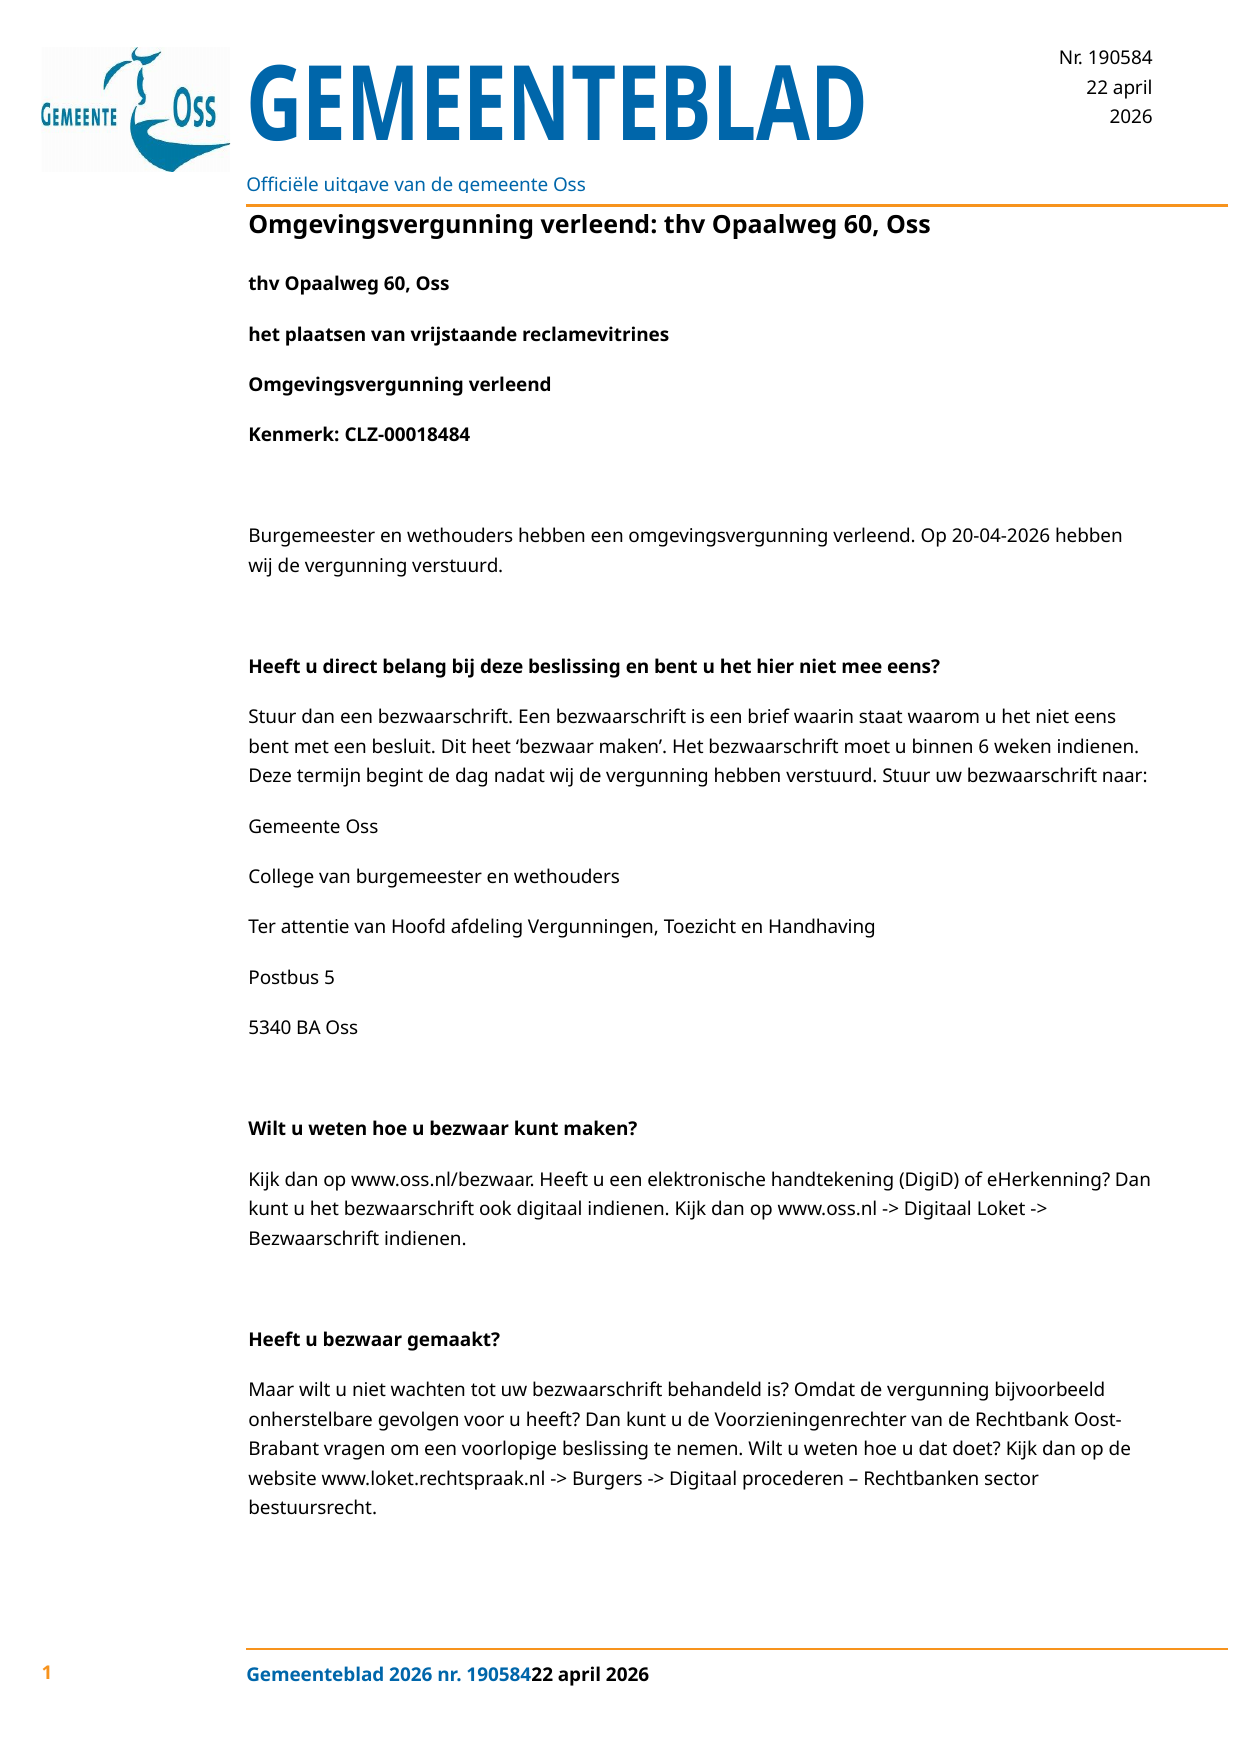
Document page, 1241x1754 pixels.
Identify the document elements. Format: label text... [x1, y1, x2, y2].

text het plaatsen van vrijstaande reclamevitrines [248, 321, 1152, 346]
text Kenmerk: CLZ-00018484 [248, 422, 1152, 447]
text Stuur dan een bezwaarschrift. Een bezwaarschrift is een brief waarin staat waarom u het niet eens bent met een besluit. Dit heet ‘bezwaar maken’. Het bezwaarschrift moet u binnen 6 weken indienen. Deze termijn begint de dag nadat wij de vergunning hebben verstuurd. Stuur uw bezwaarschrift naar: [248, 703, 1152, 788]
picture [41, 47, 231, 172]
text Kijk dan op www.oss.nl/bezwaar. Heeft u een elektronische handtekening (DigiD) of eHerkenning? Dan kunt u het bezwaarschrift ook digitaal indienen. Kijk dan op www.oss.nl -> Digitaal Loket -> Bezwaarschrift indienen. [248, 1166, 1152, 1251]
text Maar wilt u niet wachten tot uw bezwaarschrift behandeld is? Omdat de vergunning bijvoorbeeld onherstelbare gevolgen voor u heeft? Dan kunt u de Voorzieningenrechter van de Rechtbank Oost-Brabant vragen om een voorlopige beslissing te nemen. Wilt u weten hoe u dat doet? Kijk dan op de website www.loket.rechtspraak.nl -> Burgers -> Digitaal procederen – Rechtbanken sector bestuursrecht. [248, 1376, 1152, 1520]
text Omgevingsvergunning verleend [248, 371, 1152, 397]
text Gemeente Oss [248, 813, 1152, 838]
text thv Opaalweg 60, Oss [248, 270, 1152, 296]
text Heeft u direct belang bij deze beslissing en bent u het hier niet mee eens? [248, 653, 1152, 678]
text Ter attentie van Hoofd afdeling Vergunningen, Toezicht en Handhaving [248, 914, 1152, 939]
text Omgevingsvergunning verleend: thv Opaalweg 60, Oss [248, 207, 1152, 241]
text 5340 BA Oss [248, 1014, 1152, 1040]
text Heeft u bezwaar gemaakt? [248, 1326, 1152, 1351]
text Wilt u weten hoe u bezwaar kunt maken? [248, 1115, 1152, 1141]
text Burgemeester en wethouders hebben een omgevingsvergunning verleend. Op 20-04-2026 hebben wij de vergunning verstuurd. [248, 522, 1152, 578]
text Postbus 5 [248, 964, 1152, 990]
text College van burgemeester en wethouders [248, 863, 1152, 889]
